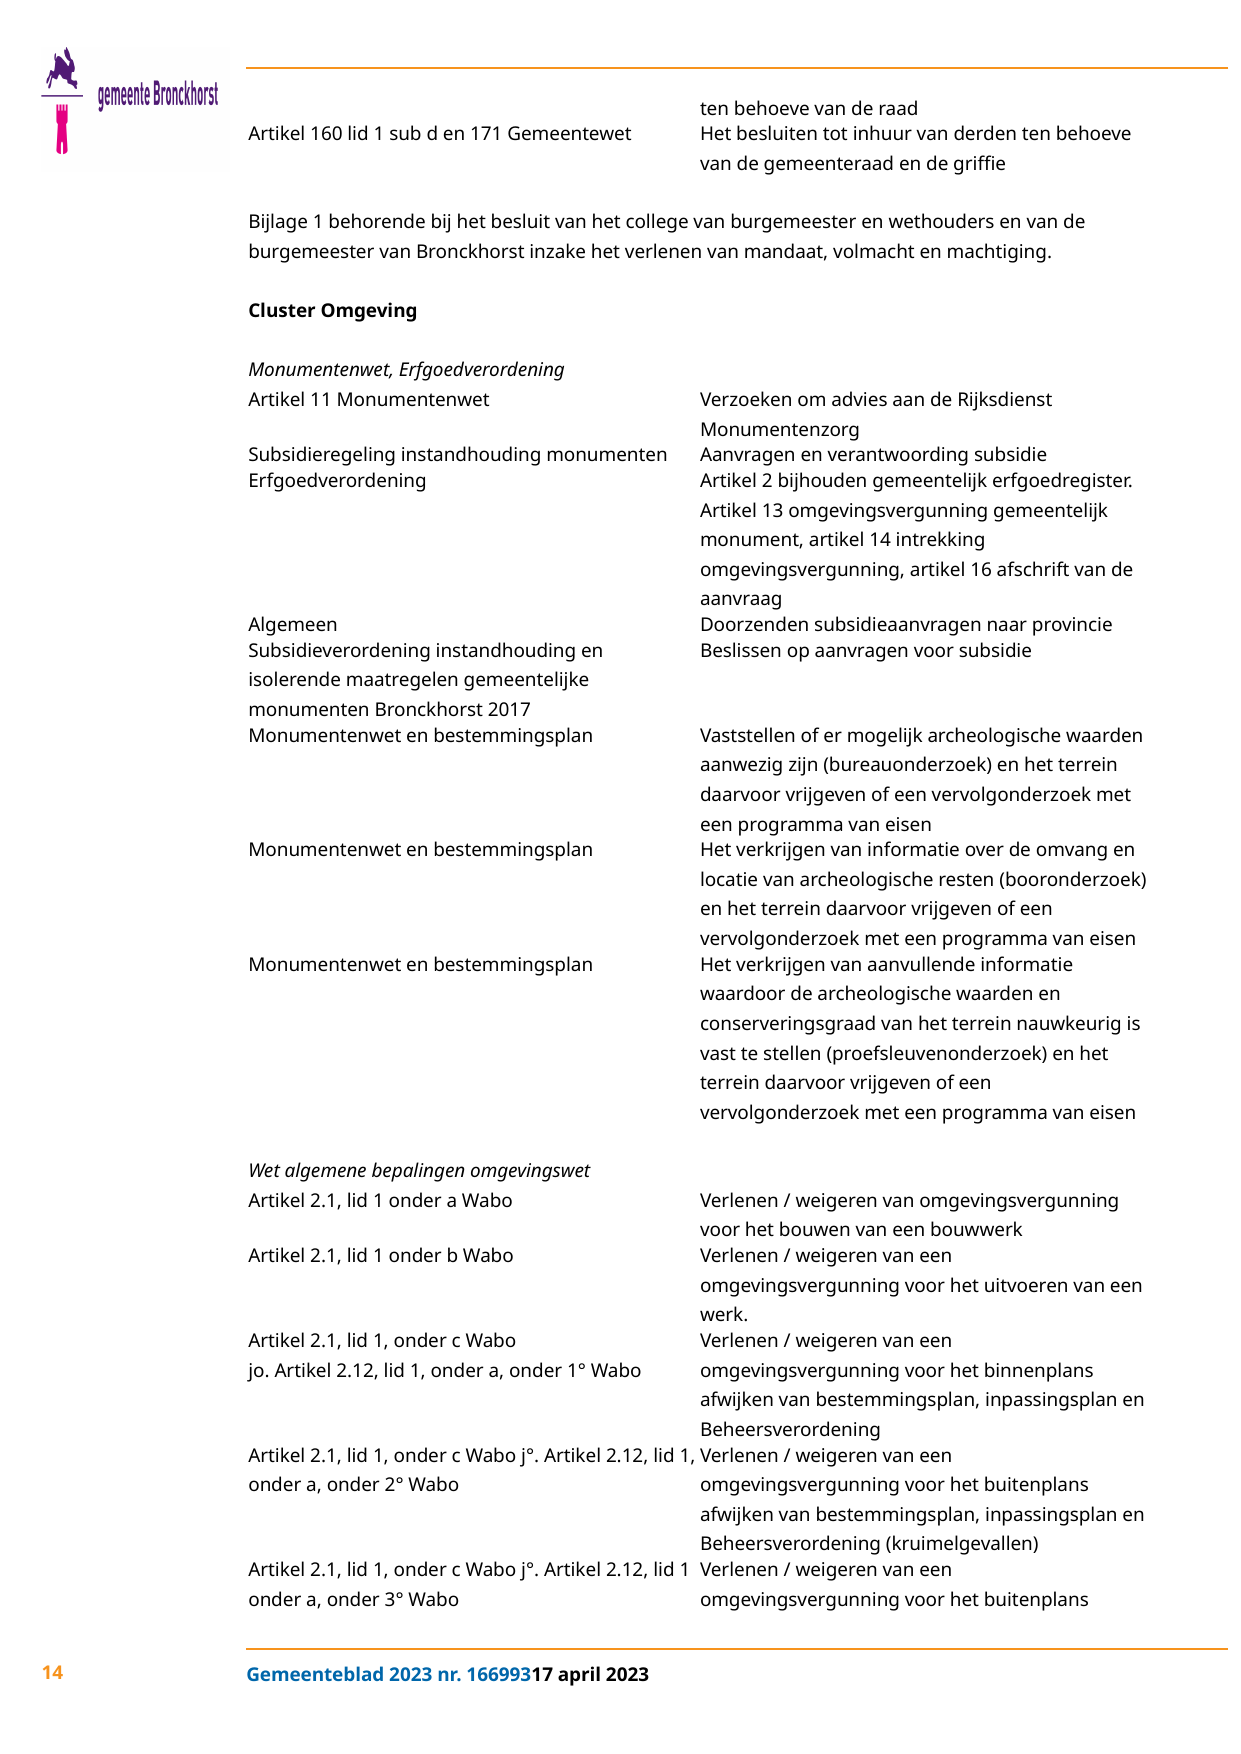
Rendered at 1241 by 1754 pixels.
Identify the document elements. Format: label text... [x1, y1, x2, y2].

table_cell Beslissen op aanvragen voor subsidie [700, 637, 1152, 722]
table_cell Het verkrijgen van aanvullende informatie waardoor de archeologische waarden en conserveringsgraad van het terrein nauwkeurig is vast te stellen (proefsleuvenonderzoek) en het terrein daarvoor vrijgeven of een vervolgonderzoek met een programma van eisen [700, 951, 1152, 1124]
table_cell Subsidieverordening instandhouding en isolerende maatregelen gemeentelijke monumenten Bronckhorst 2017 [248, 637, 700, 722]
table_header Verlenen / weigeren van omgevingsvergunning voor het bouwen van een bouwwerk [700, 1187, 1152, 1242]
table_cell Artikel 2.1, lid 1, onder c Wabo j°. Artikel 2.12, lid 1, onder a, onder 2° Wabo [248, 1442, 700, 1556]
table_header [248, 95, 700, 121]
table_cell Het verkrijgen van informatie over de omvang en locatie van archeologische resten (booronderzoek) en het terrein daarvoor vrijgeven of een vervolgonderzoek met een programma van eisen [700, 836, 1152, 951]
table_cell Het besluiten tot inhuur van derden ten behoeve van de gemeenteraad en de griffie [700, 121, 1152, 176]
table_cell Artikel 2.1, lid 1, onder c Wabo j°. Artikel 2.12, lid 1 onder a, onder 3° Wabo [248, 1556, 700, 1612]
table_cell Monumentenwet en bestemmingsplan [248, 951, 700, 1124]
table_cell Artikel 2.1, lid 1, onder c Wabo jo. Artikel 2.12, lid 1, onder a, onder 1° Wabo [248, 1327, 700, 1442]
table_cell Verlenen / weigeren van een omgevingsvergunning voor het uitvoeren van een werk. [700, 1243, 1152, 1327]
table_cell Erfgoedverordening [248, 467, 700, 611]
table_cell Artikel 160 lid 1 sub d en 171 Gemeentewet [248, 121, 700, 176]
table_cell Doorzenden subsidieaanvragen naar provincie [700, 611, 1152, 637]
table_cell Subsidieregeling instandhouding monumenten [248, 442, 700, 467]
text Wet algemene bepalingen omgevingswet [248, 1157, 1152, 1183]
table_cell Verlenen / weigeren van een omgevingsvergunning voor het buitenplans [700, 1556, 1152, 1612]
table_header Artikel 2.1, lid 1 onder a Wabo [248, 1187, 700, 1242]
text Bijlage 1 behorende bij het besluit van het college van burgemeester en wethouders en van de burgemeester van Bronckhorst inzake het verlenen van mandaat, volmacht en machtiging. [248, 209, 1152, 264]
table_cell Artikel 2 bijhouden gemeentelijk erfgoedregister. Artikel 13 omgevingsvergunning gemeentelijk monument, artikel 14 intrekking omgevingsvergunning, artikel 16 afschrift van de aanvraag [700, 467, 1152, 611]
table_cell Artikel 2.1, lid 1 onder b Wabo [248, 1243, 700, 1327]
table_cell Algemeen [248, 611, 700, 637]
picture [41, 47, 231, 172]
table_header ten behoeve van de raad [700, 95, 1152, 121]
table_cell Verlenen / weigeren van een omgevingsvergunning voor het buitenplans afwijken van bestemmingsplan, inpassingsplan en Beheersverordening (kruimelgevallen) [700, 1442, 1152, 1556]
table_cell Monumentenwet en bestemmingsplan [248, 836, 700, 951]
table_header Artikel 11 Monumentenwet [248, 386, 700, 442]
table_cell Verlenen / weigeren van een omgevingsvergunning voor het binnenplans afwijken van bestemmingsplan, inpassingsplan en Beheersverordening [700, 1327, 1152, 1442]
table_cell Aanvragen en verantwoording subsidie [700, 442, 1152, 467]
table_header Verzoeken om advies aan de Rijksdienst Monumentenzorg [700, 386, 1152, 442]
text Monumentenwet, Erfgoedverordening [248, 357, 1152, 382]
table_cell Monumentenwet en bestemmingsplan [248, 722, 700, 836]
table_cell Vaststellen of er mogelijk archeologische waarden aanwezig zijn (bureauonderzoek) en het terrein daarvoor vrijgeven of een vervolgonderzoek met een programma van eisen [700, 722, 1152, 836]
text Cluster Omgeving [248, 297, 1152, 323]
